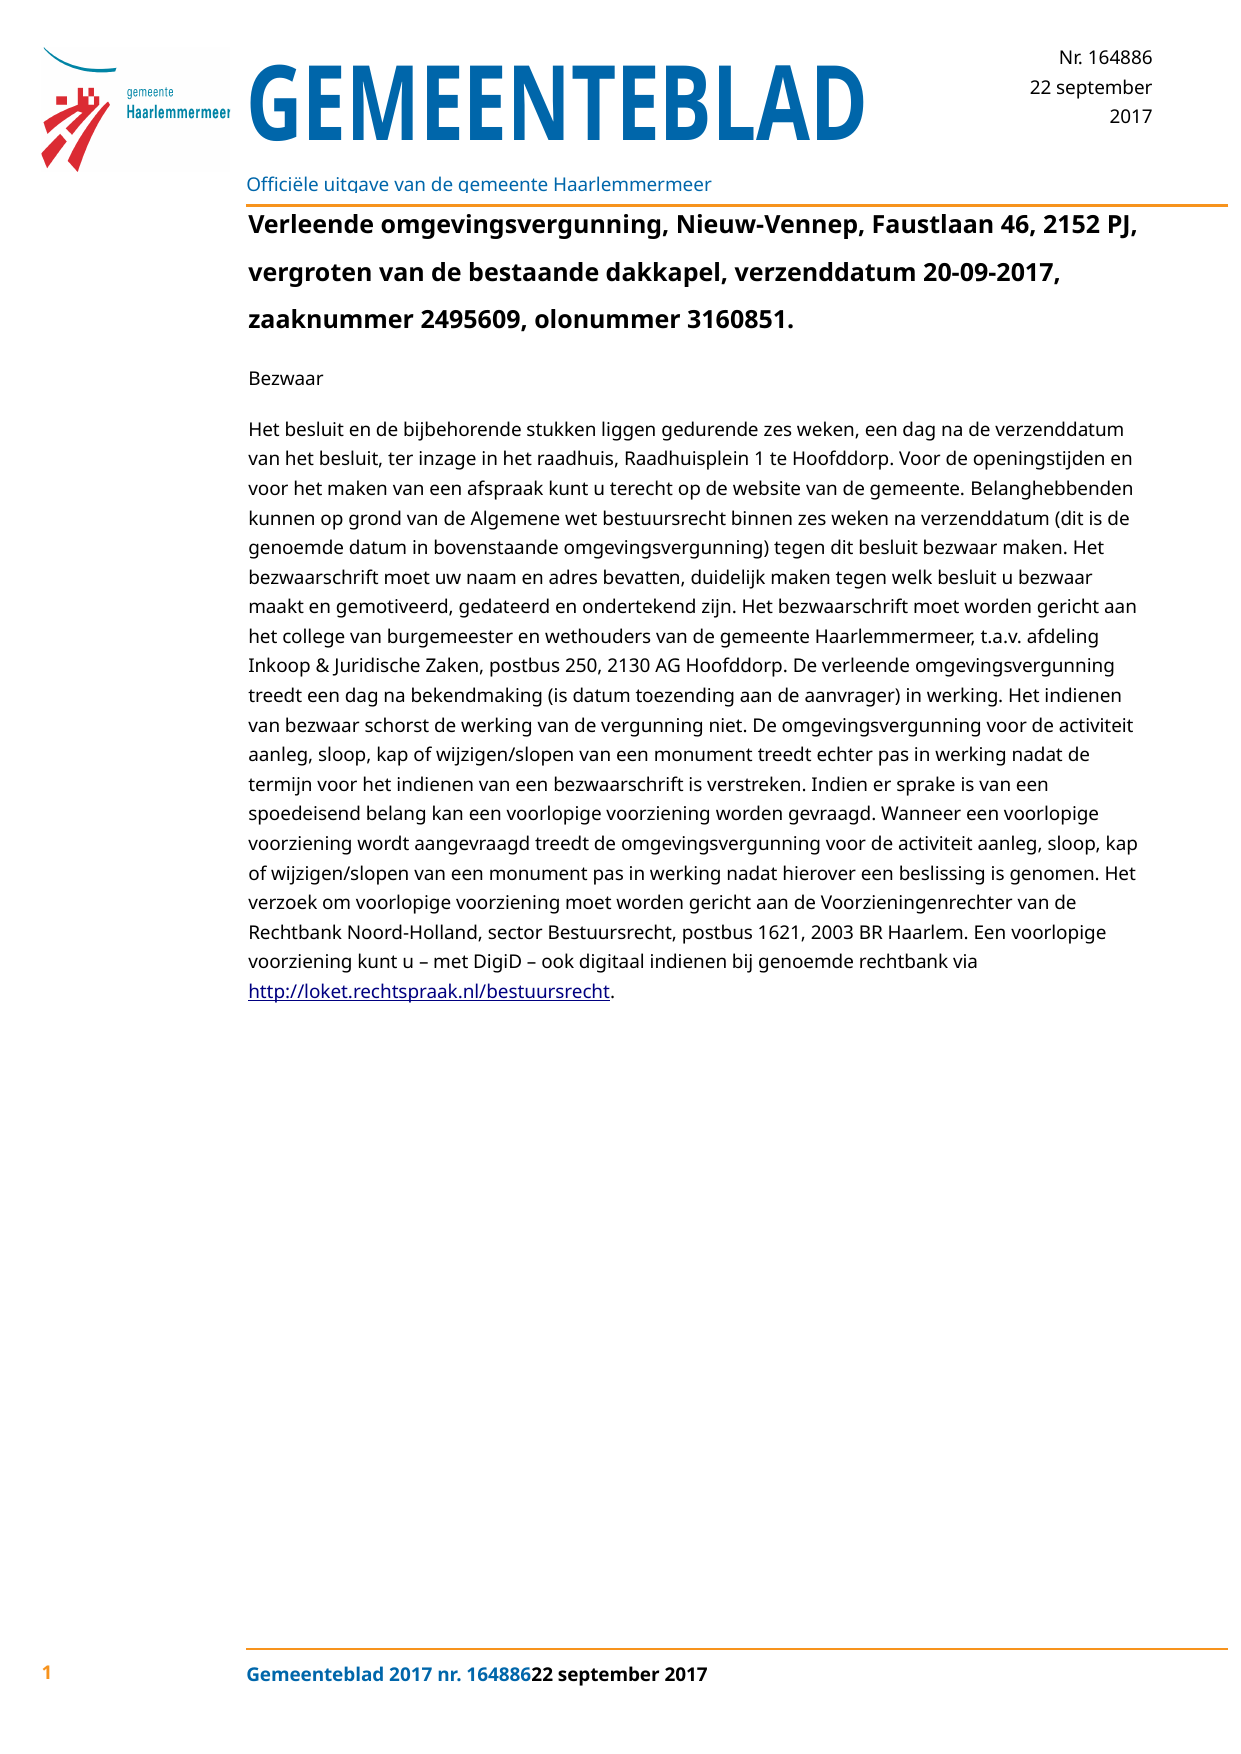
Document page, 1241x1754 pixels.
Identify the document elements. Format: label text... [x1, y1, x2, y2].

text Het besluit en de bijbehorende stukken liggen gedurende zes weken, een dag na de verzenddatum van het besluit, ter inzage in het raadhuis, Raadhuisplein 1 te Hoofddorp. Voor de openingstijden en voor het maken van een afspraak kunt u terecht op de website van de gemeente. Belanghebbenden kunnen op grond van de Algemene wet bestuursrecht binnen zes weken na verzenddatum (dit is de genoemde datum in bovenstaande omgevingsvergunning) tegen dit besluit bezwaar maken. Het bezwaarschrift moet uw naam en adres bevatten, duidelijk maken tegen welk besluit u bezwaar maakt en gemotiveerd, gedateerd en ondertekend zijn. Het bezwaarschrift moet worden gericht aan het college van burgemeester en wethouders van de gemeente Haarlemmermeer, t.a.v. afdeling Inkoop & Juridische Zaken, postbus 250, 2130 AG Hoofddorp. De verleende omgevingsvergunning treedt een dag na bekendmaking (is datum toezending aan de aanvrager) in werking. Het indienen van bezwaar schorst de werking van de vergunning niet. De omgevingsvergunning voor de activiteit aanleg, sloop, kap of wijzigen/slopen van een monument treedt echter pas in werking nadat de termijn voor het indienen van een bezwaarschrift is verstreken. Indien er sprake is van een spoedeisend belang kan een voorlopige voorziening worden gevraagd. Wanneer een voorlopige voorziening wordt aangevraagd treedt de omgevingsvergunning voor de activiteit aanleg, sloop, kap of wijzigen/slopen van een monument pas in werking nadat hierover een beslissing is genomen. Het verzoek om voorlopige voorziening moet worden gericht aan de Voorzieningenrechter van de Rechtbank Noord-Holland, sector Bestuursrecht, postbus 1621, 2003 BR Haarlem. Een voorlopige voorziening kunt u – met DigiD – ook digitaal indienen bij genoemde rechtbank via http://loket.rechtspraak.nl/bestuursrecht. [248, 416, 1152, 1004]
picture [41, 47, 231, 172]
text Verleende omgevingsvergunning, Nieuw-Vennep, Faustlaan 46, 2152 PJ, vergroten van de bestaande dakkapel, verzenddatum 20-09-2017, zaaknummer 2495609, olonummer 3160851. [248, 207, 1152, 336]
text Bezwaar [248, 366, 1152, 391]
